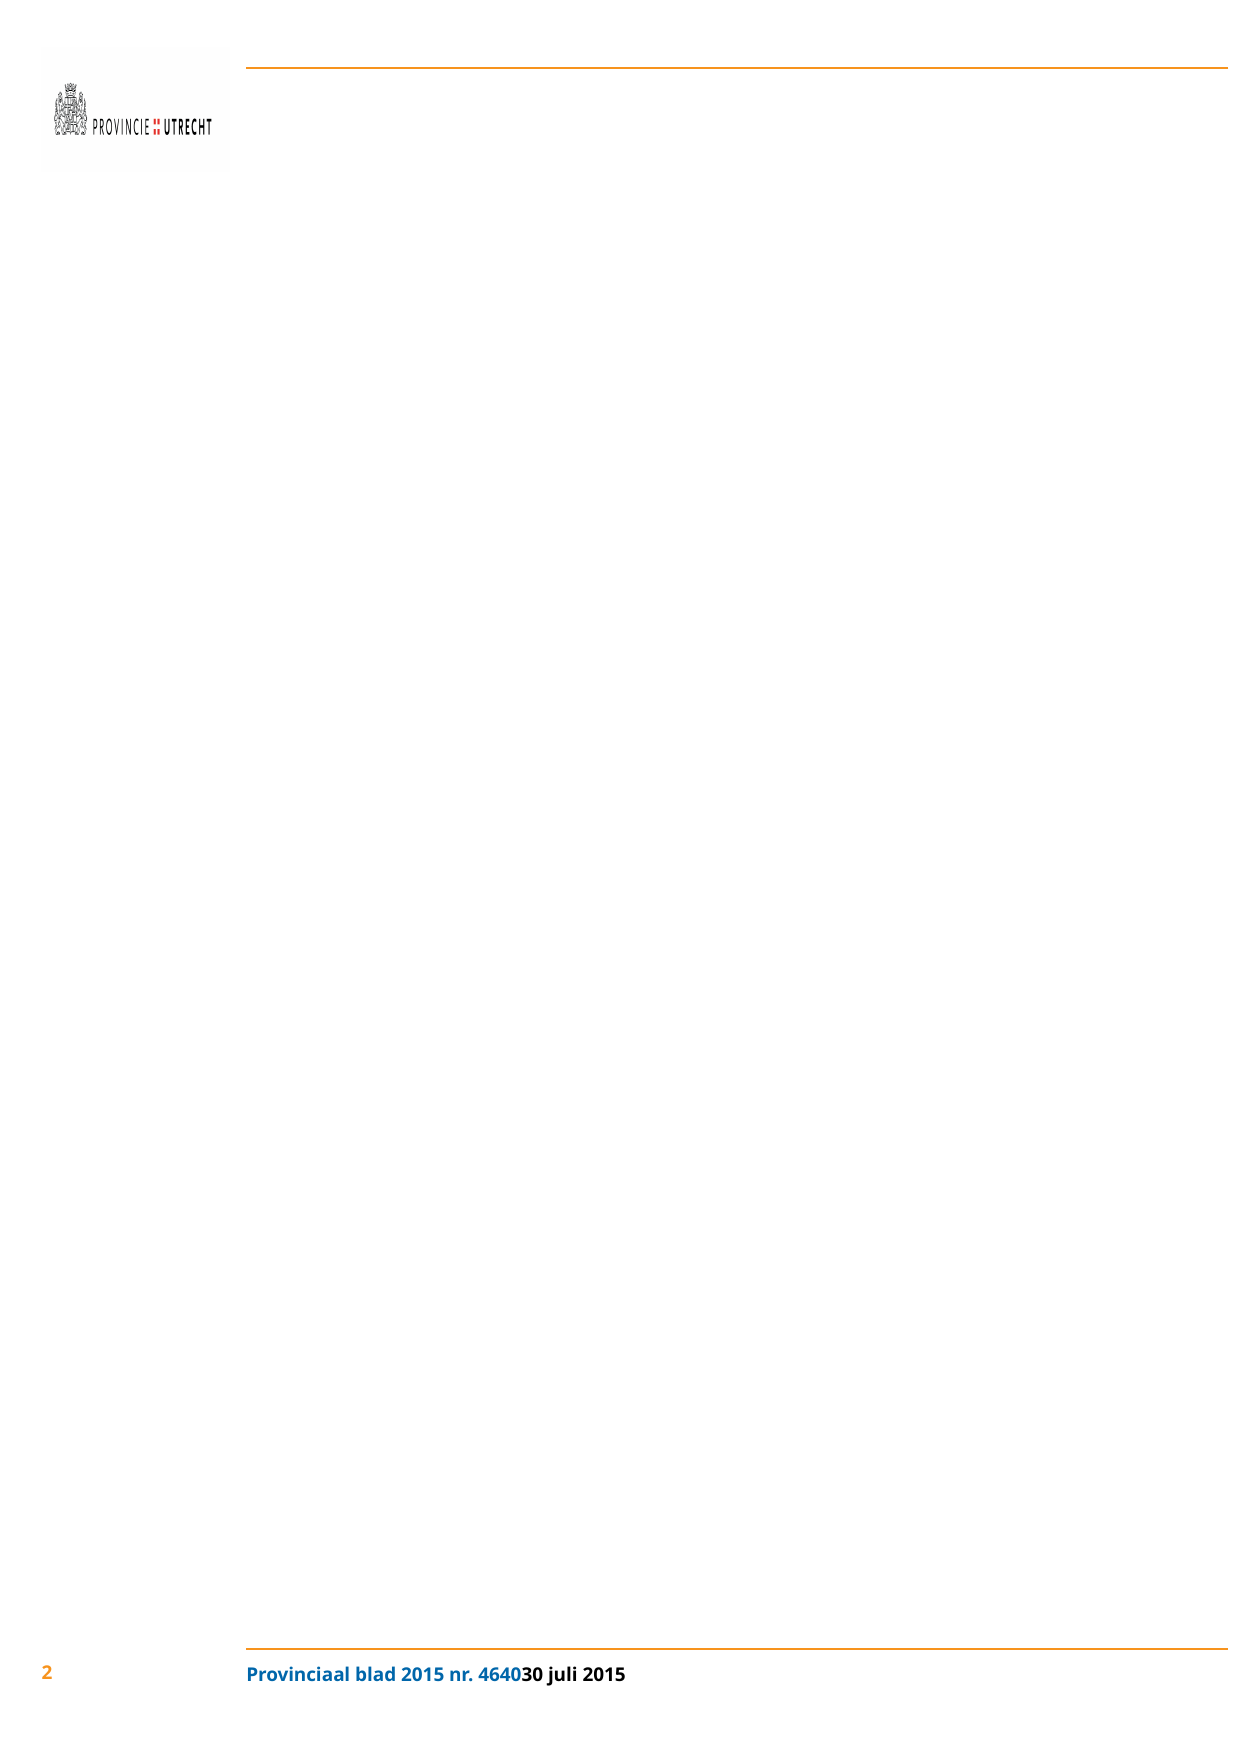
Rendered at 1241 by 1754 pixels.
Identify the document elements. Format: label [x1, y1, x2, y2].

picture [41, 47, 231, 172]
